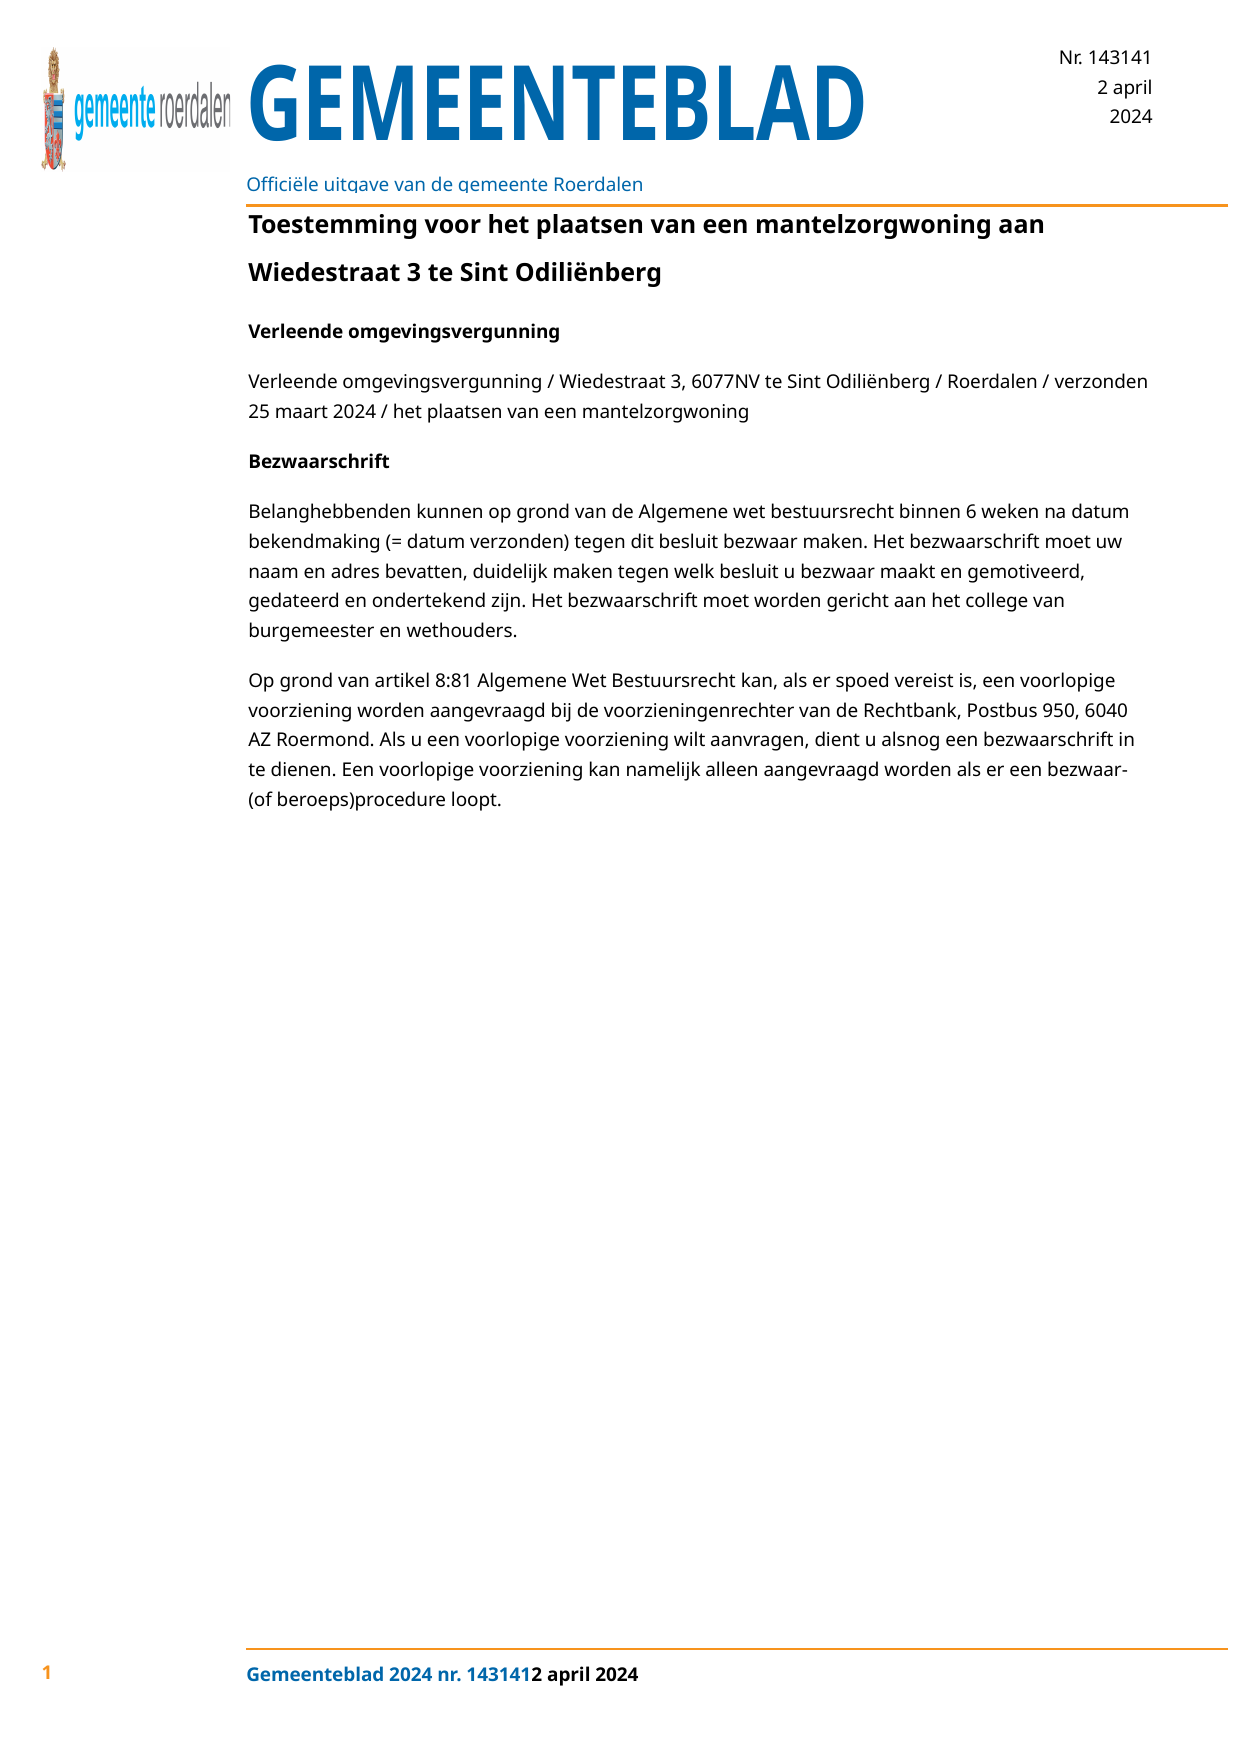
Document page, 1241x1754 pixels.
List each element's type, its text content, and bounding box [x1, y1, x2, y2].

text Op grond van artikel 8:81 Algemene Wet Bestuursrecht kan, als er spoed vereist is, een voorlopige voorziening worden aangevraagd bij de voorzieningenrechter van de Rechtbank, Postbus 950, 6040 AZ Roermond. Als u een voorlopige voorziening wilt aanvragen, dient u alsnog een bezwaarschrift in te dienen. Een voorlopige voorziening kan namelijk alleen aangevraagd worden als er een bezwaar- (of beroeps)procedure loopt. [248, 667, 1152, 812]
text Verleende omgevingsvergunning / Wiedestraat 3, 6077NV te Sint Odiliënberg / Roerdalen / verzonden 25 maart 2024 / het plaatsen van een mantelzorgwoning [248, 368, 1152, 424]
picture [41, 47, 231, 172]
text Belanghebbenden kunnen op grond van de Algemene wet bestuursrecht binnen 6 weken na datum bekendmaking (= datum verzonden) tegen dit besluit bezwaar maken. Het bezwaarschrift moet uw naam en adres bevatten, duidelijk maken tegen welk besluit u bezwaar maakt en gemotiveerd, gedateerd en ondertekend zijn. Het bezwaarschrift moet worden gericht aan het college van burgemeester en wethouders. [248, 499, 1152, 643]
text Toestemming voor het plaatsen van een mantelzorgwoning aan Wiedestraat 3 te Sint Odiliënberg [248, 207, 1152, 288]
text Verleende omgevingsvergunning [248, 318, 1152, 344]
text Bezwaarschrift [248, 448, 1152, 474]
